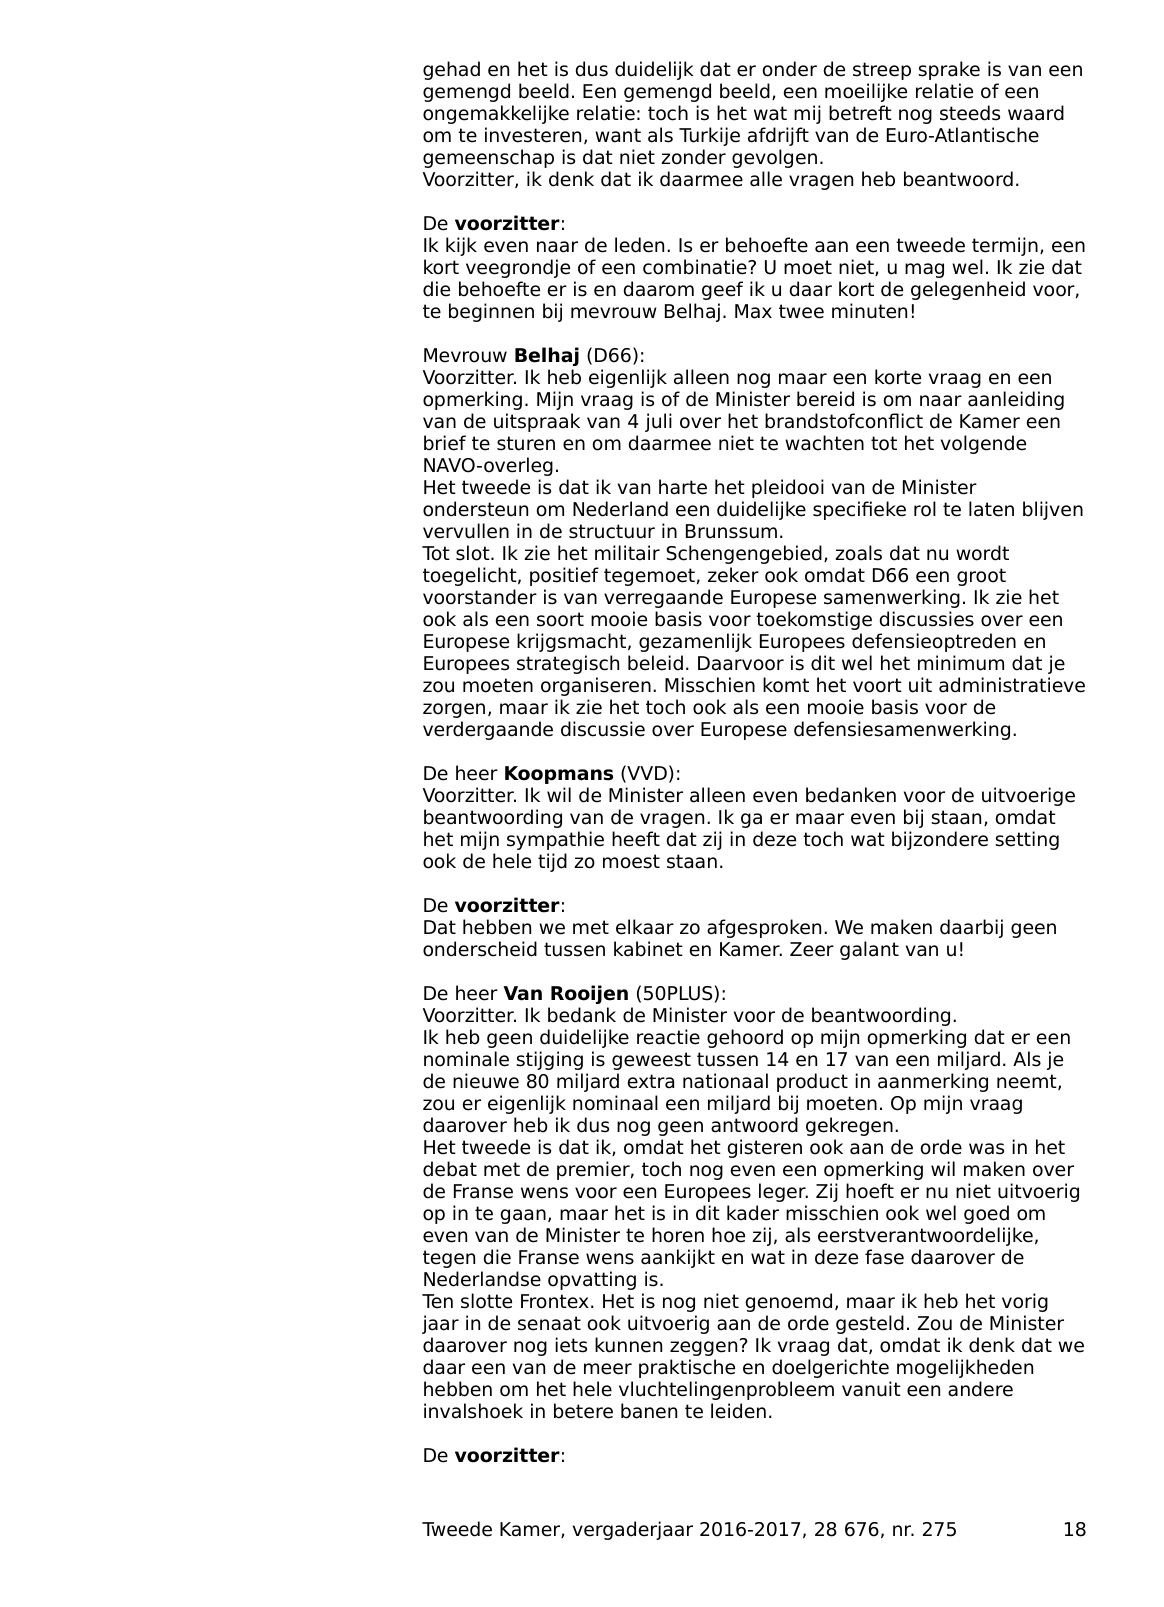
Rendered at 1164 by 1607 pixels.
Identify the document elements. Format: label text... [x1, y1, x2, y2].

text De heer Van Rooijen (50PLUS): [422, 983, 1087, 1005]
text Voorzitter. Ik wil de Minister alleen even bedanken voor de uitvoerige beantwoording van de vragen. Ik ga er maar even bij staan, omdat het mijn sympathie heeft dat zij in deze toch wat bijzondere setting ook de hele tijd zo moest staan. [422, 785, 1087, 873]
text Mevrouw Belhaj (D66): [422, 345, 1087, 367]
text De heer Koopmans (VVD): [422, 763, 1087, 785]
text gehad en het is dus duidelijk dat er onder de streep sprake is van een gemengd beeld. Een gemengd beeld, een moeilijke relatie of een ongemakkelijke relatie: toch is het wat mij betreft nog steeds waard om te investeren, want als Turkije afdrijft van de Euro-Atlantische gemeenschap is dat niet zonder gevolgen. [422, 59, 1087, 169]
text Voorzitter, ik denk dat ik daarmee alle vragen heb beantwoord. [422, 169, 1087, 191]
text Ik kijk even naar de leden. Is er behoefte aan een tweede termijn, een kort veegrondje of een combinatie? U moet niet, u mag wel. Ik zie dat die behoefte er is en daarom geef ik u daar kort de gelegenheid voor, te beginnen bij mevrouw Belhaj. Max twee minuten! [422, 235, 1087, 323]
text Het tweede is dat ik van harte het pleidooi van de Minister ondersteun om Nederland een duidelijke specifieke rol te laten blijven vervullen in de structuur in Brunssum. [422, 477, 1087, 543]
text De voorzitter: [422, 895, 1087, 917]
text Ik heb geen duidelijke reactie gehoord op mijn opmerking dat er een nominale stijging is geweest tussen 14 en 17 van een miljard. Als je de nieuwe 80 miljard extra nationaal product in aanmerking neemt, zou er eigenlijk nominaal een miljard bij moeten. Op mijn vraag daarover heb ik dus nog geen antwoord gekregen. [422, 1027, 1087, 1137]
text Het tweede is dat ik, omdat het gisteren ook aan de orde was in het debat met de premier, toch nog even een opmerking wil maken over de Franse wens voor een Europees leger. Zij hoeft er nu niet uitvoerig op in te gaan, maar het is in dit kader misschien ook wel goed om even van de Minister te horen hoe zij, als eerstverantwoordelijke, tegen die Franse wens aankijkt en wat in deze fase daarover de Nederlandse opvatting is. [422, 1137, 1087, 1291]
text Dat hebben we met elkaar zo afgesproken. We maken daarbij geen onderscheid tussen kabinet en Kamer. Zeer galant van u! [422, 917, 1087, 961]
text Ten slotte Frontex. Het is nog niet genoemd, maar ik heb het vorig jaar in de senaat ook uitvoerig aan de orde gesteld. Zou de Minister daarover nog iets kunnen zeggen? Ik vraag dat, omdat ik denk dat we daar een van de meer praktische en doelgerichte mogelijkheden hebben om het hele vluchtelingenprobleem vanuit een andere invalshoek in betere banen te leiden. [422, 1291, 1087, 1423]
text De voorzitter: [422, 213, 1087, 235]
text Voorzitter. Ik heb eigenlijk alleen nog maar een korte vraag en een opmerking. Mijn vraag is of de Minister bereid is om naar aanleiding van de uitspraak van 4 juli over het brandstofconflict de Kamer een brief te sturen en om daarmee niet te wachten tot het volgende NAVO-overleg. [422, 367, 1087, 477]
text Voorzitter. Ik bedank de Minister voor de beantwoording. [422, 1005, 1087, 1027]
text De voorzitter: [422, 1445, 1087, 1467]
text Tot slot. Ik zie het militair Schengengebied, zoals dat nu wordt toegelicht, positief tegemoet, zeker ook omdat D66 een groot voorstander is van verregaande Europese samenwerking. Ik zie het ook als een soort mooie basis voor toekomstige discussies over een Europese krijgsmacht, gezamenlijk Europees defensieoptreden en Europees strategisch beleid. Daarvoor is dit wel het minimum dat je zou moeten organiseren. Misschien komt het voort uit administratieve zorgen, maar ik zie het toch ook als een mooie basis voor de verdergaande discussie over Europese defensiesamenwerking. [422, 543, 1087, 741]
